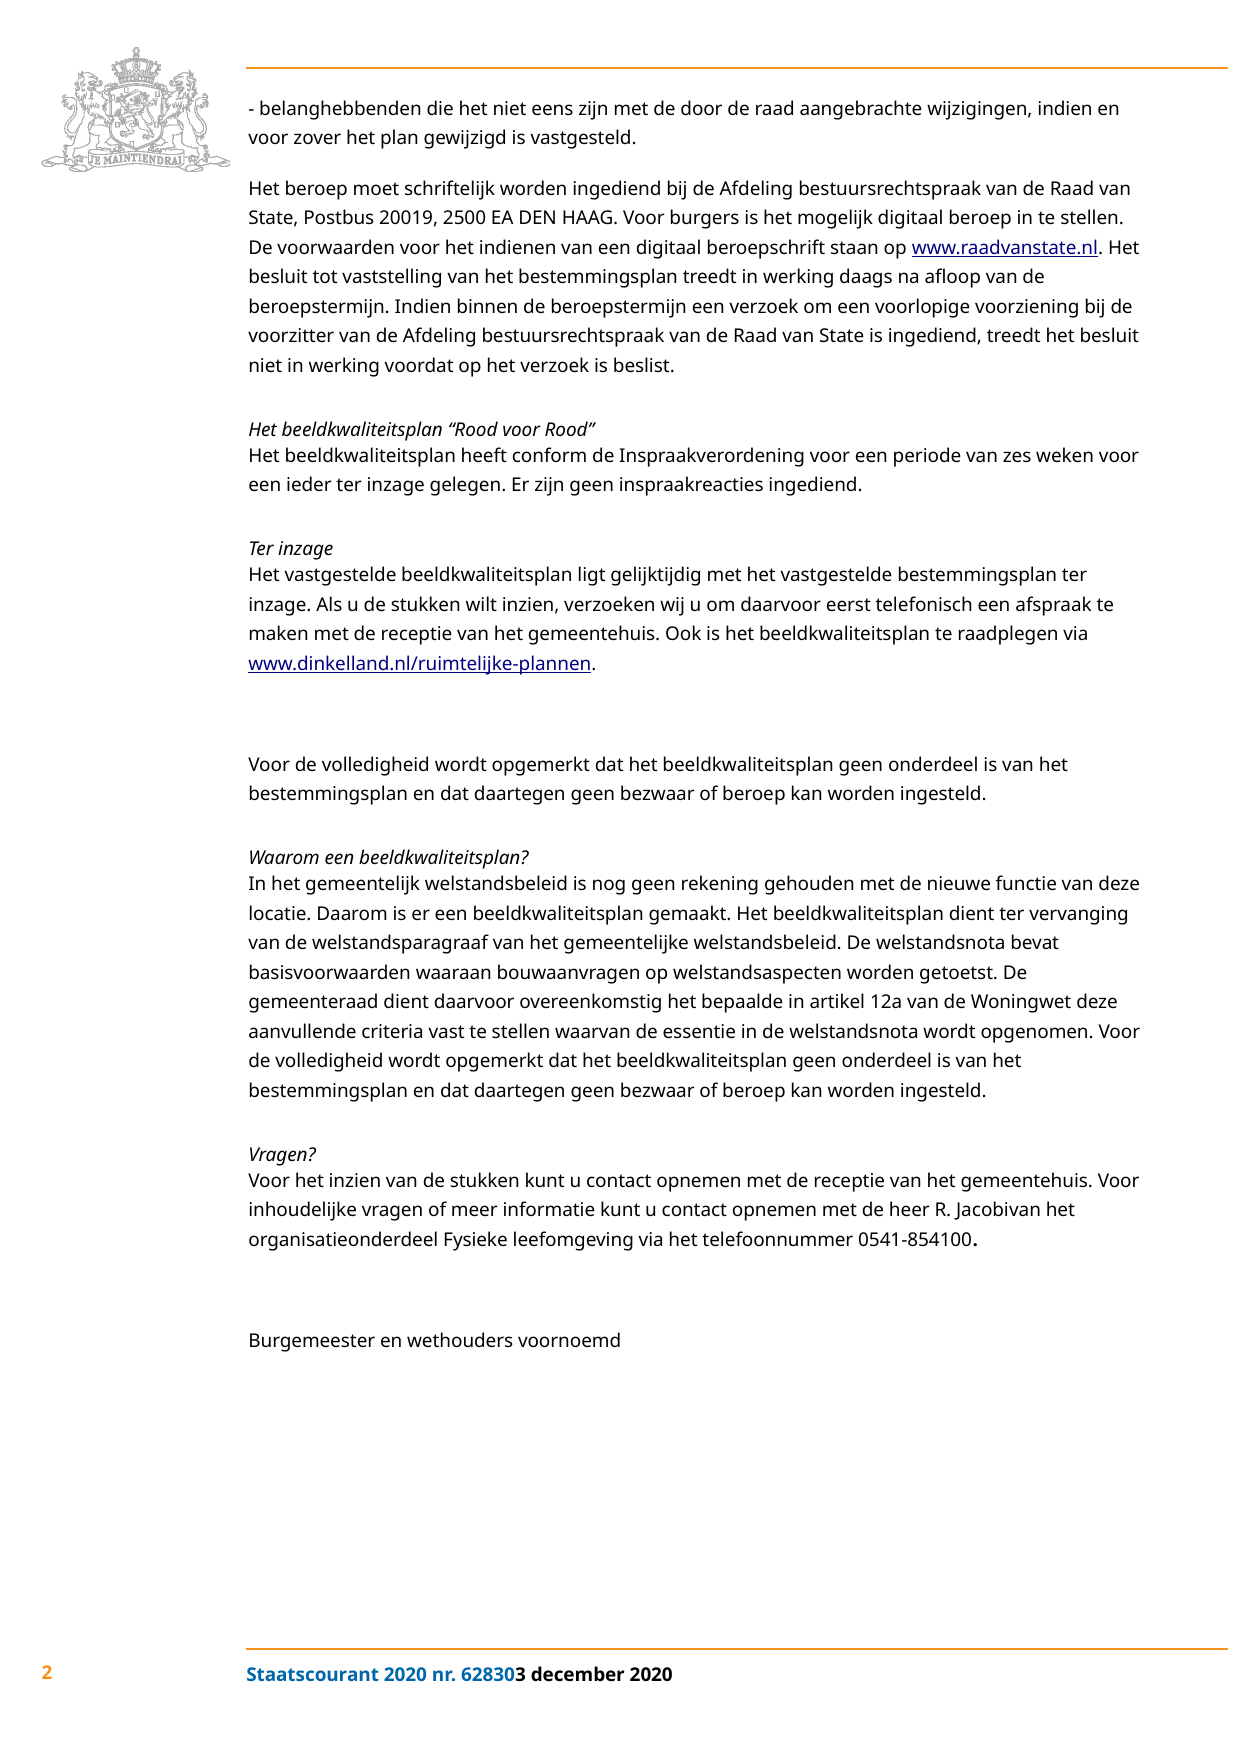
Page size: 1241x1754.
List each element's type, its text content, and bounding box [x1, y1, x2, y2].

text Waarom een beeldkwaliteitsplan? [248, 844, 1152, 870]
text - belanghebbenden die het niet eens zijn met de door de raad aangebrachte wijzigingen, indien en voor zover het plan gewijzigd is vastgesteld. [248, 95, 1152, 150]
text Voor de volledigheid wordt opgemerkt dat het beeldkwaliteitsplan geen onderdeel is van het bestemmingsplan en dat daartegen geen bezwaar of beroep kan worden ingesteld. [248, 751, 1152, 806]
text Het vastgestelde beeldkwaliteitsplan ligt gelijktijdig met het vastgestelde bestemmingsplan ter inzage. Als u de stukken wilt inzien, verzoeken wij u om daarvoor eerst telefonisch een afspraak te maken met de receptie van het gemeentehuis. Ook is het beeldkwaliteitsplan te raadplegen via www.dinkelland.nl/ruimtelijke-plannen. [248, 561, 1152, 676]
text Het beeldkwaliteitsplan “Rood voor Rood” [248, 416, 1152, 442]
text Het beroep moet schriftelijk worden ingediend bij de Afdeling bestuursrechtspraak van de Raad van State, Postbus 20019, 2500 EA DEN HAAG. Voor burgers is het mogelijk digitaal beroep in te stellen. De voorwaarden voor het indienen van een digitaal beroepschrift staan op www.raadvanstate.nl. Het besluit tot vaststelling van het bestemmingsplan treedt in werking daags na afloop van de beroepstermijn. Indien binnen de beroepstermijn een verzoek om een voorlopige voorziening bij de voorzitter van de Afdeling bestuursrechtspraak van de Raad van State is ingediend, treedt het besluit niet in werking voordat op het verzoek is beslist. [248, 175, 1152, 378]
text Ter inzage [248, 536, 1152, 561]
text Het beeldkwaliteitsplan heeft conform de Inspraakverordening voor een periode van zes weken voor een ieder ter inzage gelegen. Er zijn geen inspraakreacties ingediend. [248, 442, 1152, 497]
picture [41, 47, 231, 172]
text Burgemeester en wethouders voornoemd [248, 1327, 1152, 1353]
text Vragen? [248, 1141, 1152, 1167]
text Voor het inzien van de stukken kunt u contact opnemen met de receptie van het gemeentehuis. Voor inhoudelijke vragen of meer informatie kunt u contact opnemen met de heer R. Jacobivan het organisatieonderdeel Fysieke leefomgeving via het telefoonnummer 0541-854100. [248, 1167, 1152, 1252]
text In het gemeentelijk welstandsbeleid is nog geen rekening gehouden met de nieuwe functie van deze locatie. Daarom is er een beeldkwaliteitsplan gemaakt. Het beeldkwaliteitsplan dient ter vervanging van de welstandsparagraaf van het gemeentelijke welstandsbeleid. De welstandsnota bevat basisvoorwaarden waaraan bouwaanvragen op welstandsaspecten worden getoetst. De gemeenteraad dient daarvoor overeenkomstig het bepaalde in artikel 12a van de Woningwet deze aanvullende criteria vast te stellen waarvan de essentie in de welstandsnota wordt opgenomen. Voor de volledigheid wordt opgemerkt dat het beeldkwaliteitsplan geen onderdeel is van het bestemmingsplan en dat daartegen geen bezwaar of beroep kan worden ingesteld. [248, 870, 1152, 1103]
